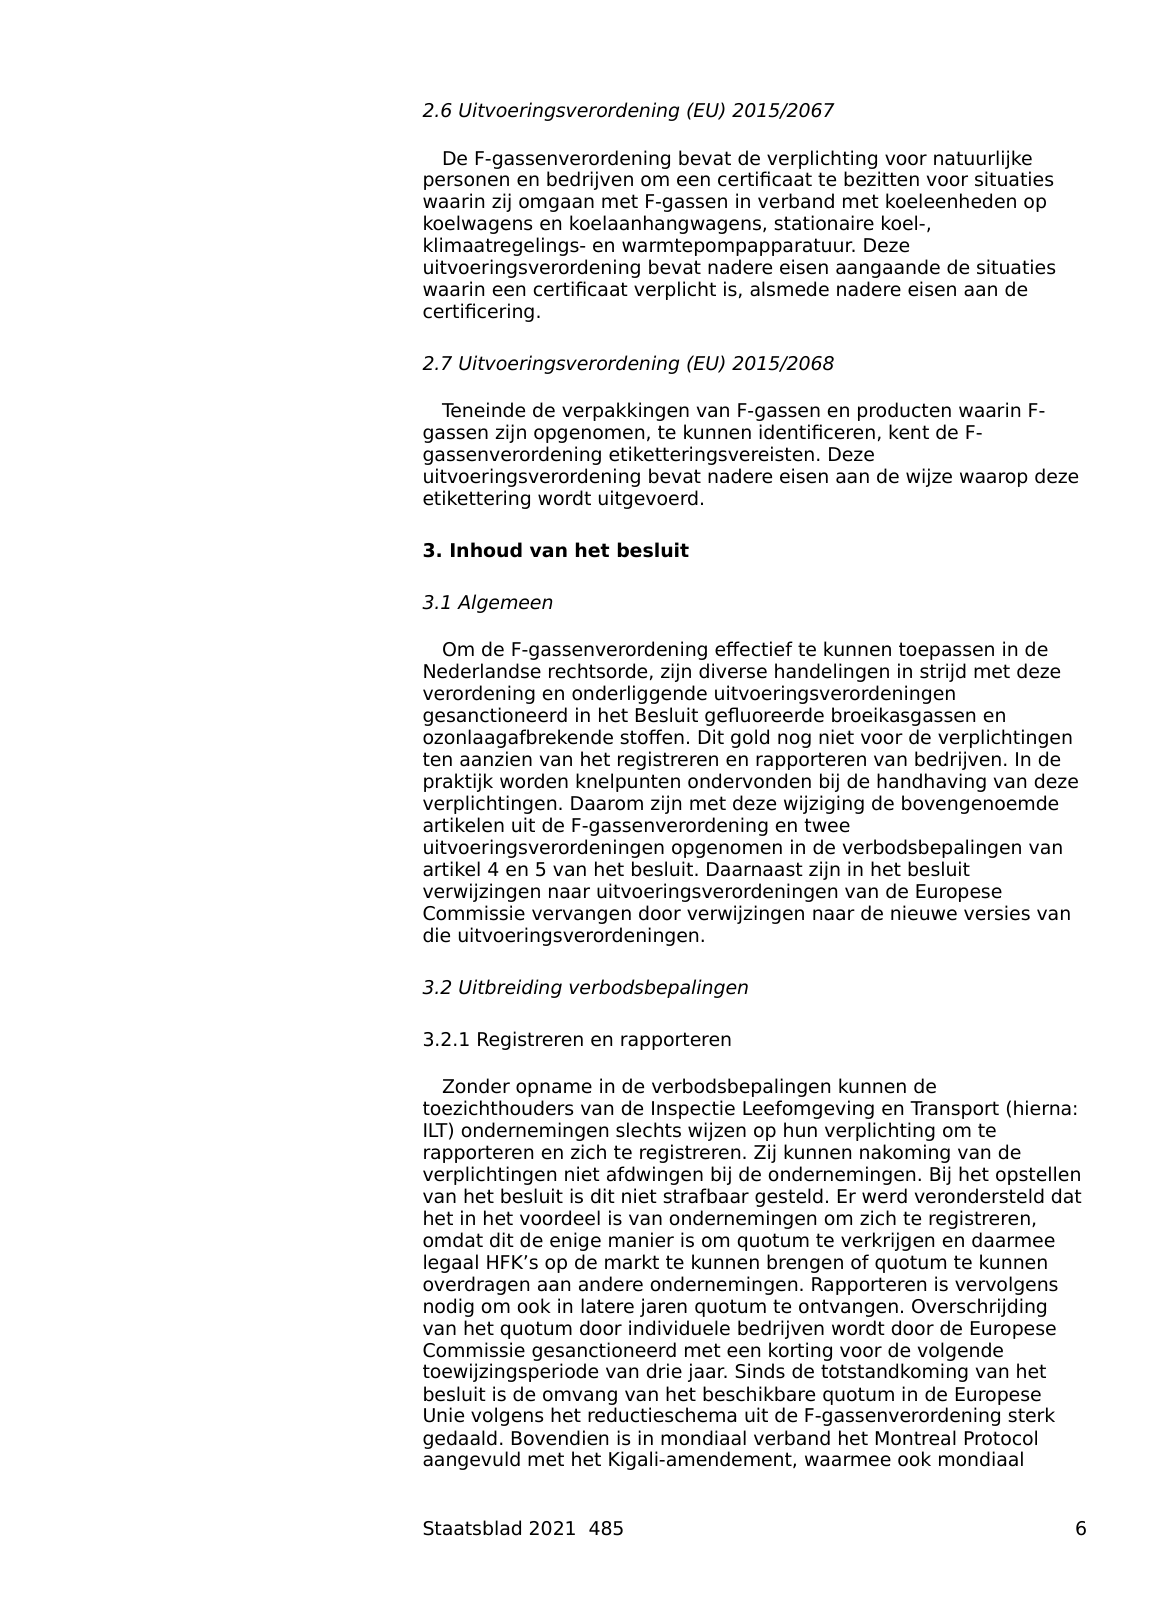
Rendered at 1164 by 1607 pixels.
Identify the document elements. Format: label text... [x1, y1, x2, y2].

subtitle 3. Inhoud van het besluit [422, 540, 1087, 562]
text De F-gassenverordening bevat de verplichting voor natuurlijke personen en bedrijven om een certificaat te bezitten voor situaties waarin zij omgaan met F-gassen in verband met koeleenheden op koelwagens en koelaanhangwagens, stationaire koel-, klimaatregelings- en warmtepompapparatuur. Deze uitvoeringsverordening bevat nadere eisen aangaande de situaties waarin een certificaat verplicht is, alsmede nadere eisen aan de certificering. [422, 147, 1087, 323]
subtitle 2.7 Uitvoeringsverordening (EU) 2015/2068 [422, 353, 1087, 375]
text Om de F-gassenverordening effectief te kunnen toepassen in de Nederlandse rechtsorde, zijn diverse handelingen in strijd met deze verordening en onderliggende uitvoeringsverordeningen gesanctioneerd in het Besluit gefluoreerde broeikasgassen en ozonlaagafbrekende stoffen. Dit gold nog niet voor de verplichtingen ten aanzien van het registreren en rapporteren van bedrijven. In de praktijk worden knelpunten ondervonden bij de handhaving van deze verplichtingen. Daarom zijn met deze wijziging de bovengenoemde artikelen uit de F-gassenverordening en twee uitvoeringsverordeningen opgenomen in de verbodsbepalingen van artikel 4 en 5 van het besluit. Daarnaast zijn in het besluit verwijzingen naar uitvoeringsverordeningen van de Europese Commissie vervangen door verwijzingen naar de nieuwe versies van die uitvoeringsverordeningen. [422, 639, 1087, 947]
subtitle 3.2 Uitbreiding verbodsbepalingen [422, 977, 1087, 999]
subtitle 3.2.1 Registreren en rapporteren [422, 1029, 1087, 1051]
text Teneinde de verpakkingen van F-gassen en producten waarin F-gassen zijn opgenomen, te kunnen identificeren, kent de F-gassenverordening etiketteringsvereisten. Deze uitvoeringsverordening bevat nadere eisen aan de wijze waarop deze etikettering wordt uitgevoerd. [422, 400, 1087, 510]
text Zonder opname in de verbodsbepalingen kunnen de toezichthouders van de Inspectie Leefomgeving en Transport (hierna: ILT) ondernemingen slechts wijzen op hun verplichting om te rapporteren en zich te registreren. Zij kunnen nakoming van de verplichtingen niet afdwingen bij de ondernemingen. Bij het opstellen van het besluit is dit niet strafbaar gesteld. Er werd verondersteld dat het in het voordeel is van ondernemingen om zich te registreren, omdat dit de enige manier is om quotum te verkrijgen en daarmee legaal HFK’s op de markt te kunnen brengen of quotum te kunnen overdragen aan andere ondernemingen. Rapporteren is vervolgens nodig om ook in latere jaren quotum te ontvangen. Overschrijding van het quotum door individuele bedrijven wordt door de Europese Commissie gesanctioneerd met een korting voor de volgende toewijzingsperiode van drie jaar. Sinds de totstandkoming van het besluit is de omvang van het beschikbare quotum in de Europese Unie volgens het reductieschema uit de F-gassenverordening sterk gedaald. Bovendien is in mondiaal verband het Montreal Protocol aangevuld met het Kigali-amendement, waarmee ook mondiaal [422, 1076, 1087, 1471]
subtitle 3.1 Algemeen [422, 592, 1087, 614]
subtitle 2.6 Uitvoeringsverordening (EU) 2015/2067 [422, 100, 1087, 122]
